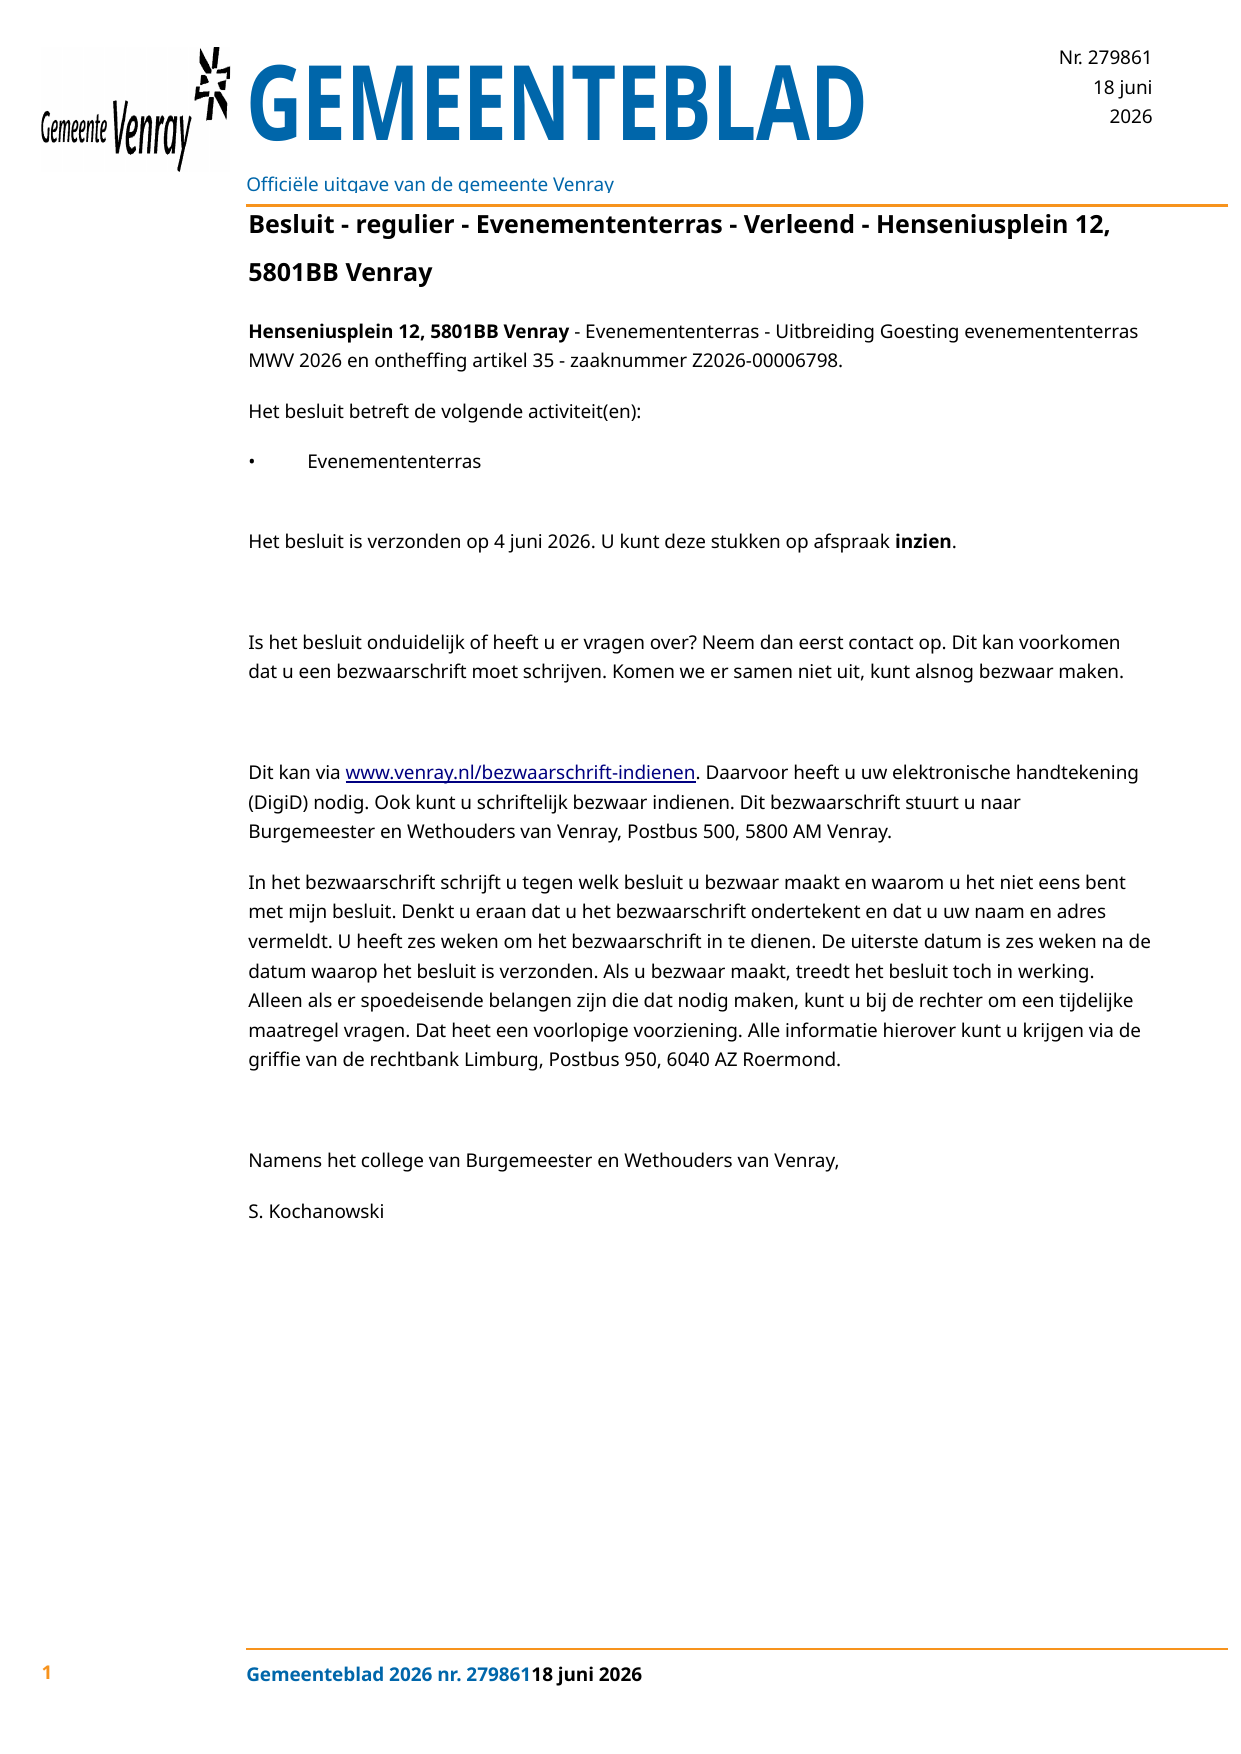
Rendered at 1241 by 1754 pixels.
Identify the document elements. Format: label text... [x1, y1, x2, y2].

text Besluit - regulier - Evenemententerras - Verleend - Henseniusplein 12, 5801BB Venray [248, 207, 1152, 288]
text Dit kan via www.venray.nl/bezwaarschrift-indienen. Daarvoor heeft u uw elektronische handtekening (DigiD) nodig. Ook kunt u schriftelijk bezwaar indienen. Dit bezwaarschrift stuurt u naar Burgemeester en Wethouders van Venray, Postbus 500, 5800 AM Venray. [248, 759, 1152, 844]
text S. Kochanowski [248, 1198, 1152, 1224]
list Evenemententerras [248, 448, 1152, 474]
text Is het besluit onduidelijk of heeft u er vragen over? Neem dan eerst contact op. Dit kan voorkomen dat u een bezwaarschrift moet schrijven. Komen we er samen niet uit, kunt alsnog bezwaar maken. [248, 629, 1152, 684]
text Henseniusplein 12, 5801BB Venray - Evenemententerras - Uitbreiding Goesting evenemententerras MWV 2026 en ontheffing artikel 35 - zaaknummer Z2026-00006798. [248, 318, 1152, 373]
text Het besluit betreft de volgende activiteit(en): [248, 398, 1152, 424]
text Het besluit is verzonden op 4 juni 2026. U kunt deze stukken op afspraak inzien. [248, 528, 1152, 554]
picture [41, 47, 231, 172]
text Namens het college van Burgemeester en Wethouders van Venray, [248, 1147, 1152, 1173]
text In het bezwaarschrift schrijft u tegen welk besluit u bezwaar maakt en waarom u het niet eens bent met mijn besluit. Denkt u eraan dat u het bezwaarschrift ondertekent en dat u uw naam en adres vermeldt. U heeft zes weken om het bezwaarschrift in te dienen. De uiterste datum is zes weken na de datum waarop het besluit is verzonden. Als u bezwaar maakt, treedt het besluit toch in werking. Alleen als er spoedeisende belangen zijn die dat nodig maken, kunt u bij de rechter om een tijdelijke maatregel vragen. Dat heet een voorlopige voorziening. Alle informatie hierover kunt u krijgen via de griffie van de rechtbank Limburg, Postbus 950, 6040 AZ Roermond. [248, 869, 1152, 1072]
